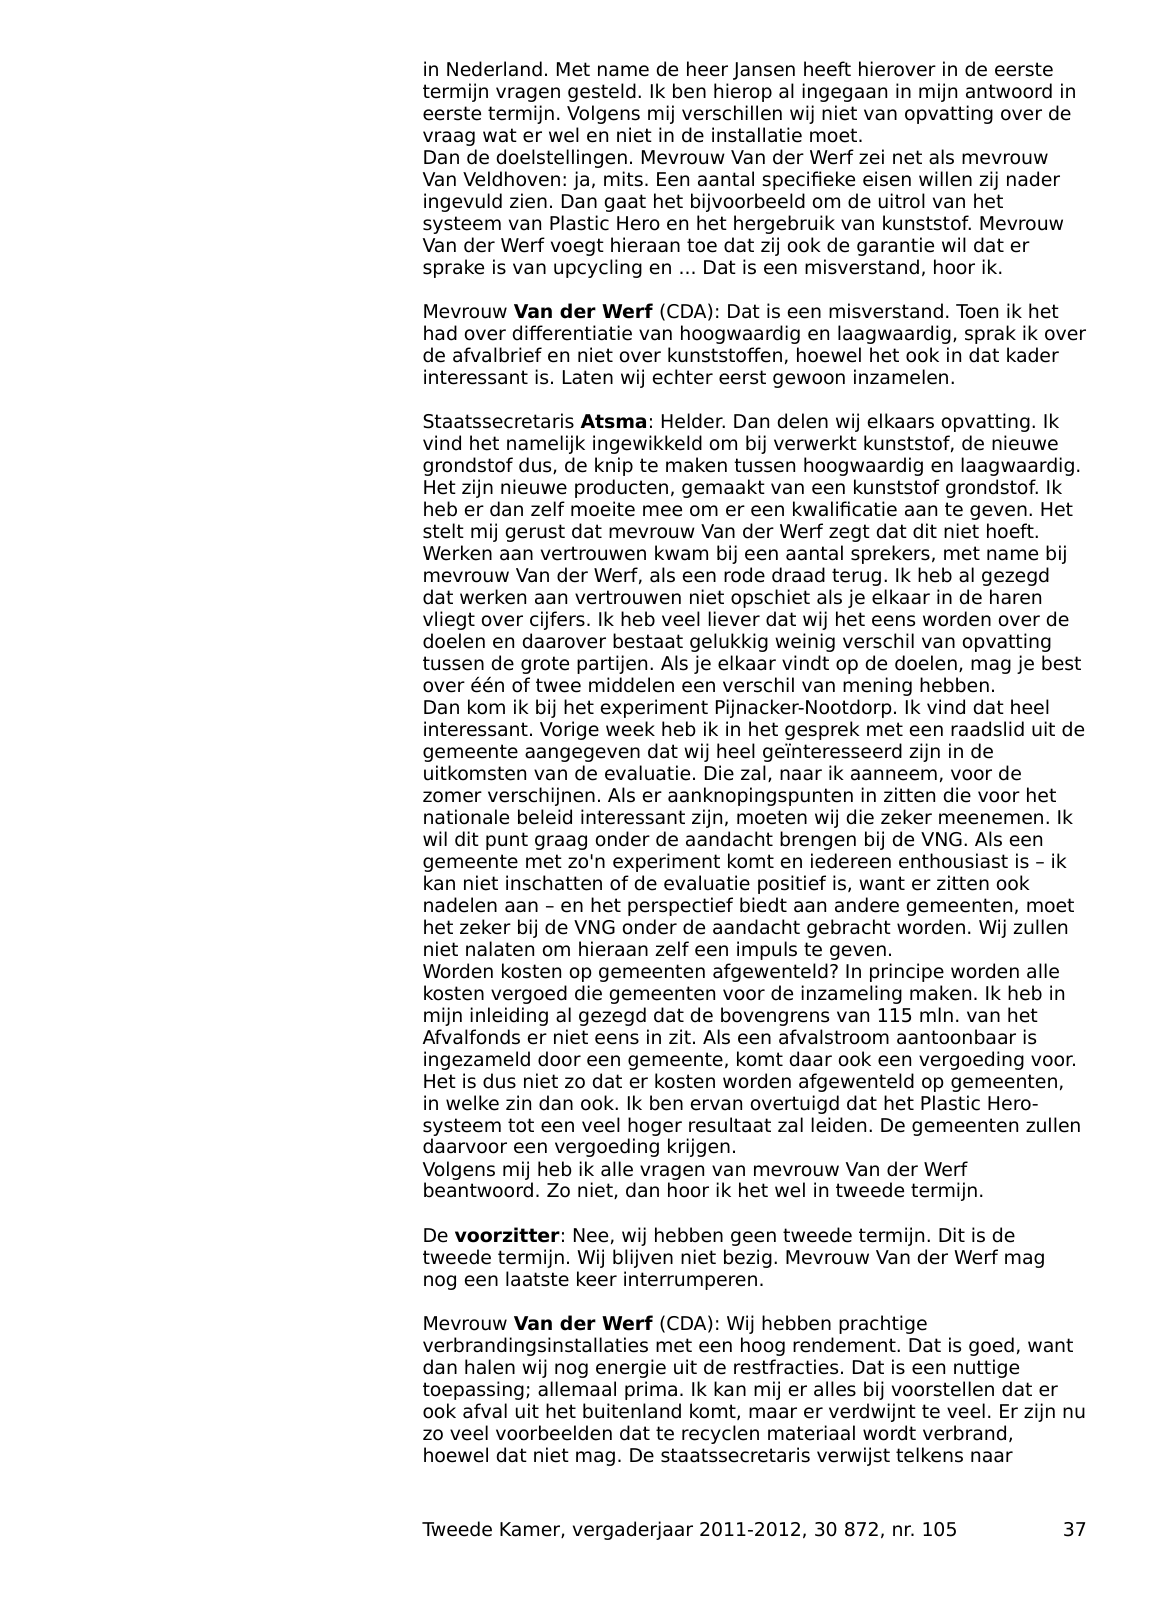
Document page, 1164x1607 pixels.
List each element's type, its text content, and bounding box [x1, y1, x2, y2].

text Dan kom ik bij het experiment Pijnacker-Nootdorp. Ik vind dat heel interessant. Vorige week heb ik in het gesprek met een raadslid uit de gemeente aangegeven dat wij heel geïnteresseerd zijn in de uitkomsten van de evaluatie. Die zal, naar ik aanneem, voor de zomer verschijnen. Als er aanknopingspunten in zitten die voor het nationale beleid interessant zijn, moeten wij die zeker meenemen. Ik wil dit punt graag onder de aandacht brengen bij de VNG. Als een gemeente met zo'n experiment komt en iedereen enthousiast is – ik kan niet inschatten of de evaluatie positief is, want er zitten ook nadelen aan – en het perspectief biedt aan andere gemeenten, moet het zeker bij de VNG onder de aandacht gebracht worden. Wij zullen niet nalaten om hieraan zelf een impuls te geven. [422, 697, 1087, 961]
text Dan de doelstellingen. Mevrouw Van der Werf zei net als mevrouw Van Veldhoven: ja, mits. Een aantal specifieke eisen willen zij nader ingevuld zien. Dan gaat het bijvoorbeeld om de uitrol van het systeem van Plastic Hero en het hergebruik van kunststof. Mevrouw Van der Werf voegt hieraan toe dat zij ook de garantie wil dat er sprake is van upcycling en ... Dat is een misverstand, hoor ik. [422, 147, 1087, 279]
text De voorzitter: Nee, wij hebben geen tweede termijn. Dit is de tweede termijn. Wij blijven niet bezig. Mevrouw Van der Werf mag nog een laatste keer interrumperen. [422, 1224, 1087, 1291]
text Mevrouw Van der Werf (CDA): Dat is een misverstand. Toen ik het had over differentiatie van hoogwaardig en laagwaardig, sprak ik over de afvalbrief en niet over kunststoffen, hoewel het ook in dat kader interessant is. Laten wij echter eerst gewoon inzamelen. [422, 301, 1087, 389]
text Mevrouw Van der Werf (CDA): Wij hebben prachtige verbrandingsinstallaties met een hoog rendement. Dat is goed, want dan halen wij nog energie uit de restfracties. Dat is een nuttige toepassing; allemaal prima. Ik kan mij er alles bij voorstellen dat er ook afval uit het buitenland komt, maar er verdwijnt te veel. Er zijn nu zo veel voorbeelden dat te recyclen materiaal wordt verbrand, hoewel dat niet mag. De staatssecretaris verwijst telkens naar [422, 1313, 1087, 1467]
text in Nederland. Met name de heer Jansen heeft hierover in de eerste termijn vragen gesteld. Ik ben hierop al ingegaan in mijn antwoord in eerste termijn. Volgens mij verschillen wij niet van opvatting over de vraag wat er wel en niet in de installatie moet. [422, 59, 1087, 147]
text Staatssecretaris Atsma: Helder. Dan delen wij elkaars opvatting. Ik vind het namelijk ingewikkeld om bij verwerkt kunststof, de nieuwe grondstof dus, de knip te maken tussen hoogwaardig en laagwaardig. Het zijn nieuwe producten, gemaakt van een kunststof grondstof. Ik heb er dan zelf moeite mee om er een kwalificatie aan te geven. Het stelt mij gerust dat mevrouw Van der Werf zegt dat dit niet hoeft. [422, 411, 1087, 543]
text Volgens mij heb ik alle vragen van mevrouw Van der Werf beantwoord. Zo niet, dan hoor ik het wel in tweede termijn. [422, 1158, 1087, 1202]
text Worden kosten op gemeenten afgewenteld? In principe worden alle kosten vergoed die gemeenten voor de inzameling maken. Ik heb in mijn inleiding al gezegd dat de bovengrens van 115 mln. van het Afvalfonds er niet eens in zit. Als een afvalstroom aantoonbaar is ingezameld door een gemeente, komt daar ook een vergoeding voor. Het is dus niet zo dat er kosten worden afgewenteld op gemeenten, in welke zin dan ook. Ik ben ervan overtuigd dat het Plastic Hero-systeem tot een veel hoger resultaat zal leiden. De gemeenten zullen daarvoor een vergoeding krijgen. [422, 961, 1087, 1158]
text Werken aan vertrouwen kwam bij een aantal sprekers, met name bij mevrouw Van der Werf, als een rode draad terug. Ik heb al gezegd dat werken aan vertrouwen niet opschiet als je elkaar in de haren vliegt over cijfers. Ik heb veel liever dat wij het eens worden over de doelen en daarover bestaat gelukkig weinig verschil van opvatting tussen de grote partijen. Als je elkaar vindt op de doelen, mag je best over één of twee middelen een verschil van mening hebben. [422, 543, 1087, 697]
